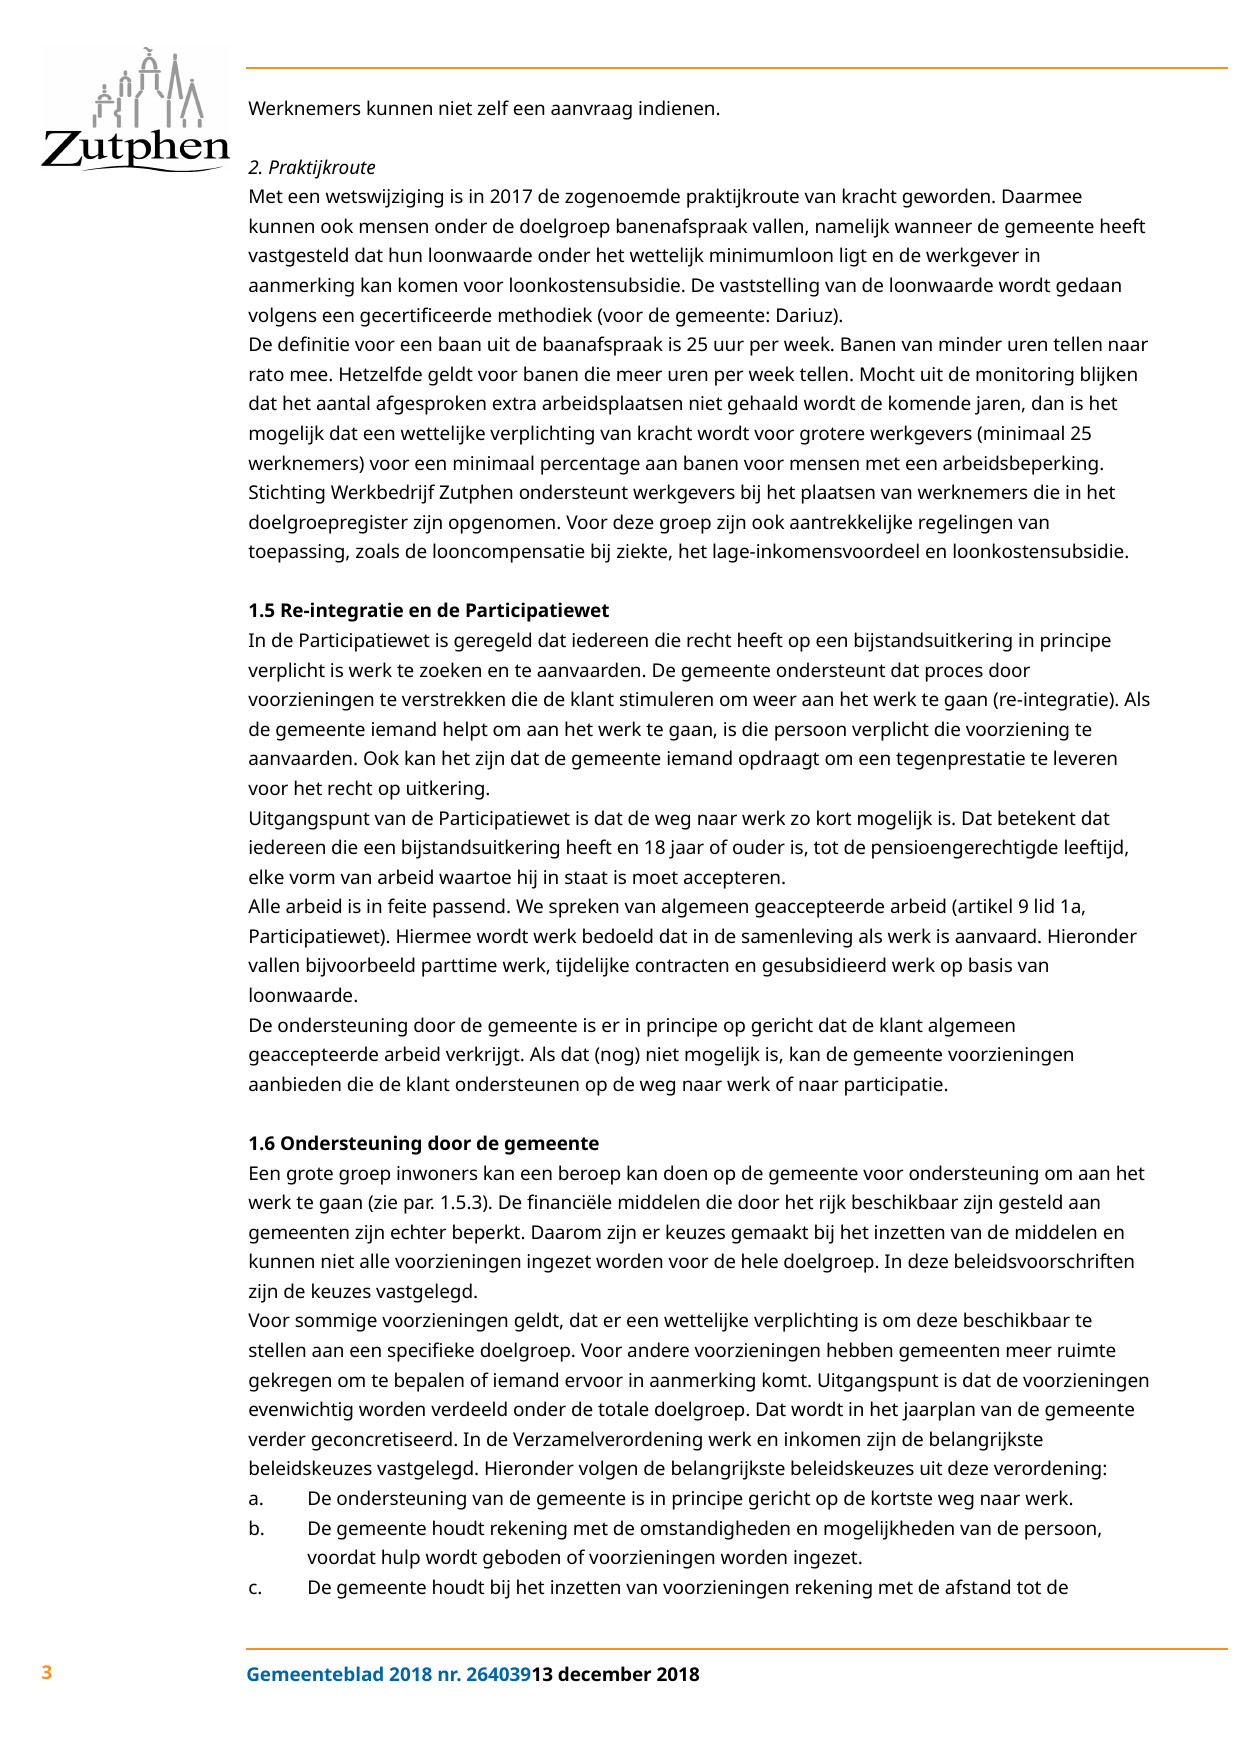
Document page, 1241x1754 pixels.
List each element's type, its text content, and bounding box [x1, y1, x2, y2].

text Alle arbeid is in feite passend. We spreken van algemeen geaccepteerde arbeid (artikel 9 lid 1a, Participatiewet). Hiermee wordt werk bedoeld dat in de samenleving als werk is aanvaard. Hieronder vallen bijvoorbeeld parttime werk, tijdelijke contracten en gesubsidieerd werk op basis van loonwaarde. [248, 893, 1152, 1008]
list De gemeente houdt bij het inzetten van voorzieningen rekening met de afstand tot de [248, 1574, 1152, 1600]
text Een grote groep inwoners kan een beroep kan doen op de gemeente voor ondersteuning om aan het werk te gaan (zie par. 1.5.3). De financiële middelen die door het rijk beschikbaar zijn gesteld aan gemeenten zijn echter beperkt. Daarom zijn er keuzes gemaakt bij het inzetten van de middelen en kunnen niet alle voorzieningen ingezet worden voor de hele doelgroep. In deze beleidsvoorschriften zijn de keuzes vastgelegd. [248, 1160, 1152, 1304]
text In de Participatiewet is geregeld dat iedereen die recht heeft op een bijstandsuitkering in principe verplicht is werk te zoeken en te aanvaarden. De gemeente ondersteunt dat proces door voorzieningen te verstrekken die de klant stimuleren om weer aan het werk te gaan (re-integratie). Als de gemeente iemand helpt om aan het werk te gaan, is die persoon verplicht die voorziening te aanvaarden. Ook kan het zijn dat de gemeente iemand opdraagt om een tegenprestatie te leveren voor het recht op uitkering. [248, 627, 1152, 801]
text De definitie voor een baan uit de baanafspraak is 25 uur per week. Banen van minder uren tellen naar rato mee. Hetzelfde geldt voor banen die meer uren per week tellen. Mocht uit de monitoring blijken dat het aantal afgesproken extra arbeidsplaatsen niet gehaald wordt de komende jaren, dan is het mogelijk dat een wettelijke verplichting van kracht wordt voor grotere werkgevers (minimaal 25 werknemers) voor een minimaal percentage aan banen voor mensen met een arbeidsbeperking. [248, 331, 1152, 476]
text 2. Praktijkroute [248, 154, 1152, 180]
picture [41, 47, 231, 172]
list De gemeente houdt rekening met de omstandigheden en mogelijkheden van de persoon, voordat hulp wordt geboden of voorzieningen worden ingezet. [248, 1515, 1152, 1570]
list De ondersteuning van de gemeente is in principe gericht op de kortste weg naar werk. [248, 1485, 1152, 1511]
text 1.6 Ondersteuning door de gemeente [248, 1130, 1152, 1156]
text 1.5 Re-integratie en de Participatiewet [248, 598, 1152, 623]
text Uitgangspunt van de Participatiewet is dat de weg naar werk zo kort mogelijk is. Dat betekent dat iedereen die een bijstandsuitkering heeft en 18 jaar of ouder is, tot de pensioengerechtigde leeftijd, elke vorm van arbeid waartoe hij in staat is moet accepteren. [248, 805, 1152, 890]
text De ondersteuning door de gemeente is er in principe op gericht dat de klant algemeen geaccepteerde arbeid verkrijgt. Als dat (nog) niet mogelijk is, kan de gemeente voorzieningen aanbieden die de klant ondersteunen op de weg naar werk of naar participatie. [248, 1012, 1152, 1097]
text Werknemers kunnen niet zelf een aanvraag indienen. [248, 95, 1152, 121]
text Stichting Werkbedrijf Zutphen ondersteunt werkgevers bij het plaatsen van werknemers die in het doelgroepregister zijn opgenomen. Voor deze groep zijn ook aantrekkelijke regelingen van toepassing, zoals de looncompensatie bij ziekte, het lage-inkomensvoordeel en loonkostensubsidie. [248, 479, 1152, 564]
text Voor sommige voorzieningen geldt, dat er een wettelijke verplichting is om deze beschikbaar te stellen aan een specifieke doelgroep. Voor andere voorzieningen hebben gemeenten meer ruimte gekregen om te bepalen of iemand ervoor in aanmerking komt. Uitgangspunt is dat de voorzieningen evenwichtig worden verdeeld onder de totale doelgroep. Dat wordt in het jaarplan van de gemeente verder geconcretiseerd. In de Verzamelverordening werk en inkomen zijn de belangrijkste beleidskeuzes vastgelegd. Hieronder volgen de belangrijkste beleidskeuzes uit deze verordening: [248, 1308, 1152, 1481]
text Met een wetswijziging is in 2017 de zogenoemde praktijkroute van kracht geworden. Daarmee kunnen ook mensen onder de doelgroep banenafspraak vallen, namelijk wanneer de gemeente heeft vastgesteld dat hun loonwaarde onder het wettelijk minimumloon ligt en de werkgever in aanmerking kan komen voor loonkostensubsidie. De vaststelling van de loonwaarde wordt gedaan volgens een gecertificeerde methodiek (voor de gemeente: Dariuz). [248, 183, 1152, 328]
